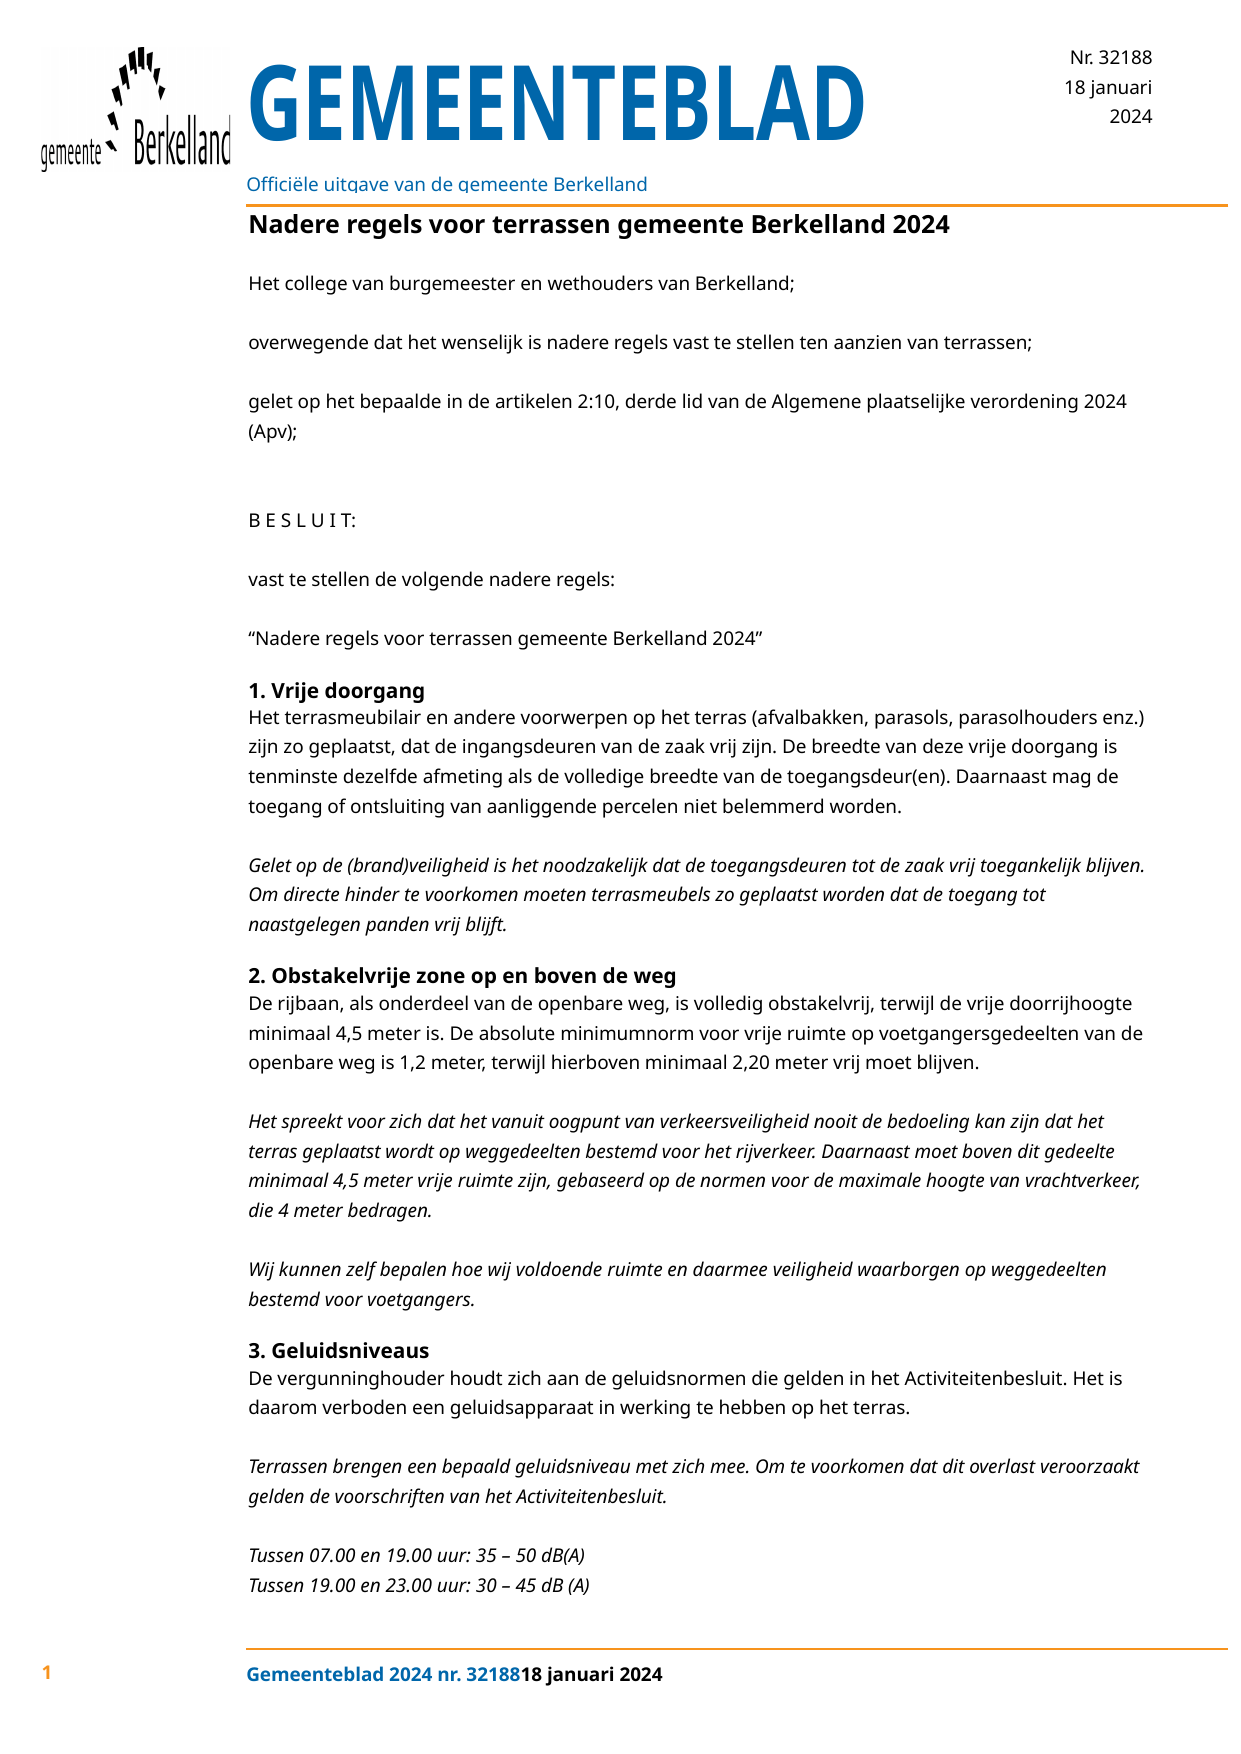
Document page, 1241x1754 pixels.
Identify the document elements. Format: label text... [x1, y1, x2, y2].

text gelet op het bepaalde in de artikelen 2:10, derde lid van de Algemene plaatselijke verordening 2024 (Apv); [248, 389, 1152, 444]
text Gelet op de (brand)veiligheid is het noodzakelijk dat de toegangsdeuren tot de zaak vrij toegankelijk blijven. Om directe hinder te voorkomen moeten terrasmeubels zo geplaatst worden dat de toegang tot naastgelegen panden vrij blijft. [248, 852, 1152, 937]
text B E S L U I T: [248, 507, 1152, 533]
text 1. Vrije doorgang [248, 676, 1152, 704]
text Nadere regels voor terrassen gemeente Berkelland 2024 [248, 207, 1152, 241]
text “Nadere regels voor terrassen gemeente Berkelland 2024” [248, 625, 1152, 651]
text Het college van burgemeester en wethouders van Berkelland; [248, 270, 1152, 296]
text Het spreekt voor zich dat het vanuit oogpunt van verkeersveiligheid nooit de bedoeling kan zijn dat het terras geplaatst wordt op weggedeelten bestemd voor het rijverkeer. Daarnaast moet boven dit gedeelte minimaal 4,5 meter vrije ruimte zijn, gebaseerd op de normen voor de maximale hoogte van vrachtverkeer, die 4 meter bedragen. [248, 1108, 1152, 1223]
text Het terrasmeubilair en andere voorwerpen op het terras (afvalbakken, parasols, parasolhouders enz.) zijn zo geplaatst, dat de ingangsdeuren van de zaak vrij zijn. De breedte van deze vrije doorgang is tenminste dezelfde afmeting als de volledige breedte van de toegangsdeur(en). Daarnaast mag de toegang of ontsluiting van aanliggende percelen niet belemmerd worden. [248, 704, 1152, 819]
text Wij kunnen zelf bepalen hoe wij voldoende ruimte en daarmee veiligheid waarborgen op weggedeelten bestemd voor voetgangers. [248, 1256, 1152, 1312]
picture [41, 47, 231, 172]
text 3. Geluidsniveaus [248, 1336, 1152, 1365]
text vast te stellen de volgende nadere regels: [248, 566, 1152, 592]
text De vergunninghouder houdt zich aan de geluidsnormen die gelden in het Activiteitenbesluit. Het is daarom verboden een geluidsapparaat in werking te hebben op het terras. [248, 1365, 1152, 1420]
text Terrassen brengen een bepaald geluidsniveau met zich mee. Om te voorkomen dat dit overlast veroorzaakt gelden de voorschriften van het Activiteitenbesluit. [248, 1453, 1152, 1509]
text De rijbaan, als onderdeel van de openbare weg, is volledig obstakelvrij, terwijl de vrije doorrijhoogte minimaal 4,5 meter is. De absolute minimumnorm voor vrije ruimte op voetgangersgedeelten van de openbare weg is 1,2 meter, terwijl hierboven minimaal 2,20 meter vrij moet blijven. [248, 990, 1152, 1075]
text overwegende dat het wenselijk is nadere regels vast te stellen ten aanzien van terrassen; [248, 329, 1152, 355]
text Tussen 07.00 en 19.00 uur: 35 – 50 dB(A) [248, 1542, 1152, 1568]
text 2. Obstakelvrije zone op en boven de weg [248, 962, 1152, 990]
text Tussen 19.00 en 23.00 uur: 30 – 45 dB (A) [248, 1572, 1152, 1598]
